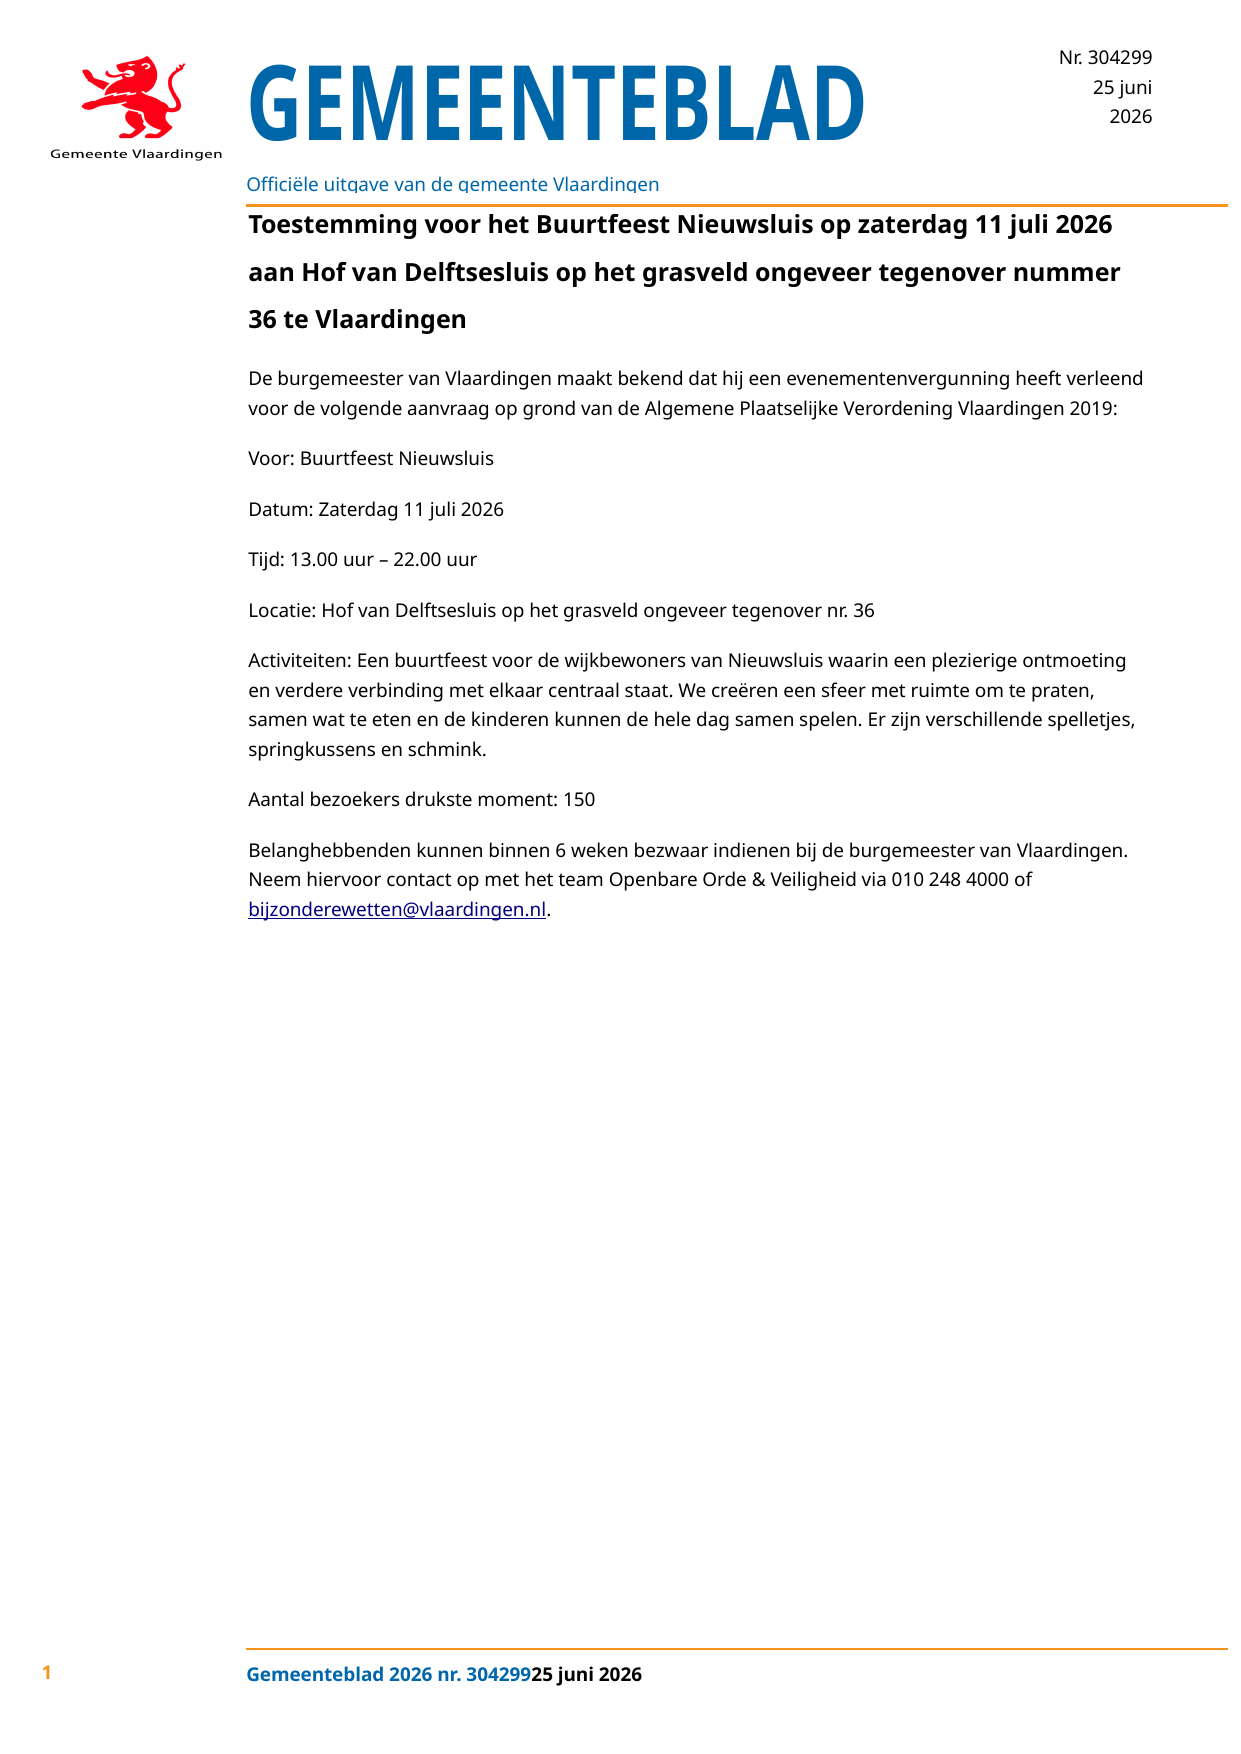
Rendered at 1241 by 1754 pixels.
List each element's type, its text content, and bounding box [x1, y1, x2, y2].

text Datum: Zaterdag 11 juli 2026 [248, 496, 1152, 522]
text Locatie: Hof van Delftsesluis op het grasveld ongeveer tegenover nr. 36 [248, 597, 1152, 622]
text De burgemeester van Vlaardingen maakt bekend dat hij een evenementenvergunning heeft verleend voor de volgende aanvraag op grond van de Algemene Plaatselijke Verordening Vlaardingen 2019: [248, 366, 1152, 421]
text Voor: Buurtfeest Nieuwsluis [248, 446, 1152, 471]
text Belanghebbenden kunnen binnen 6 weken bezwaar indienen bij de burgemeester van Vlaardingen. Neem hiervoor contact op met het team Openbare Orde & Veiligheid via 010 248 4000 of bijzonderewetten@vlaardingen.nl. [248, 837, 1152, 922]
text Activiteiten: Een buurtfeest voor de wijkbewoners van Nieuwsluis waarin een plezierige ontmoeting en verdere verbinding met elkaar centraal staat. We creëren een sfeer met ruimte om te praten, samen wat te eten en de kinderen kunnen de hele dag samen spelen. Er zijn verschillende spelletjes, springkussens en schmink. [248, 647, 1152, 762]
text Toestemming voor het Buurtfeest Nieuwsluis op zaterdag 11 juli 2026 aan Hof van Delftsesluis op het grasveld ongeveer tegenover nummer 36 te Vlaardingen [248, 207, 1152, 336]
text Tijd: 13.00 uur – 22.00 uur [248, 546, 1152, 572]
picture [41, 47, 231, 172]
text Aantal bezoekers drukste moment: 150 [248, 786, 1152, 812]
